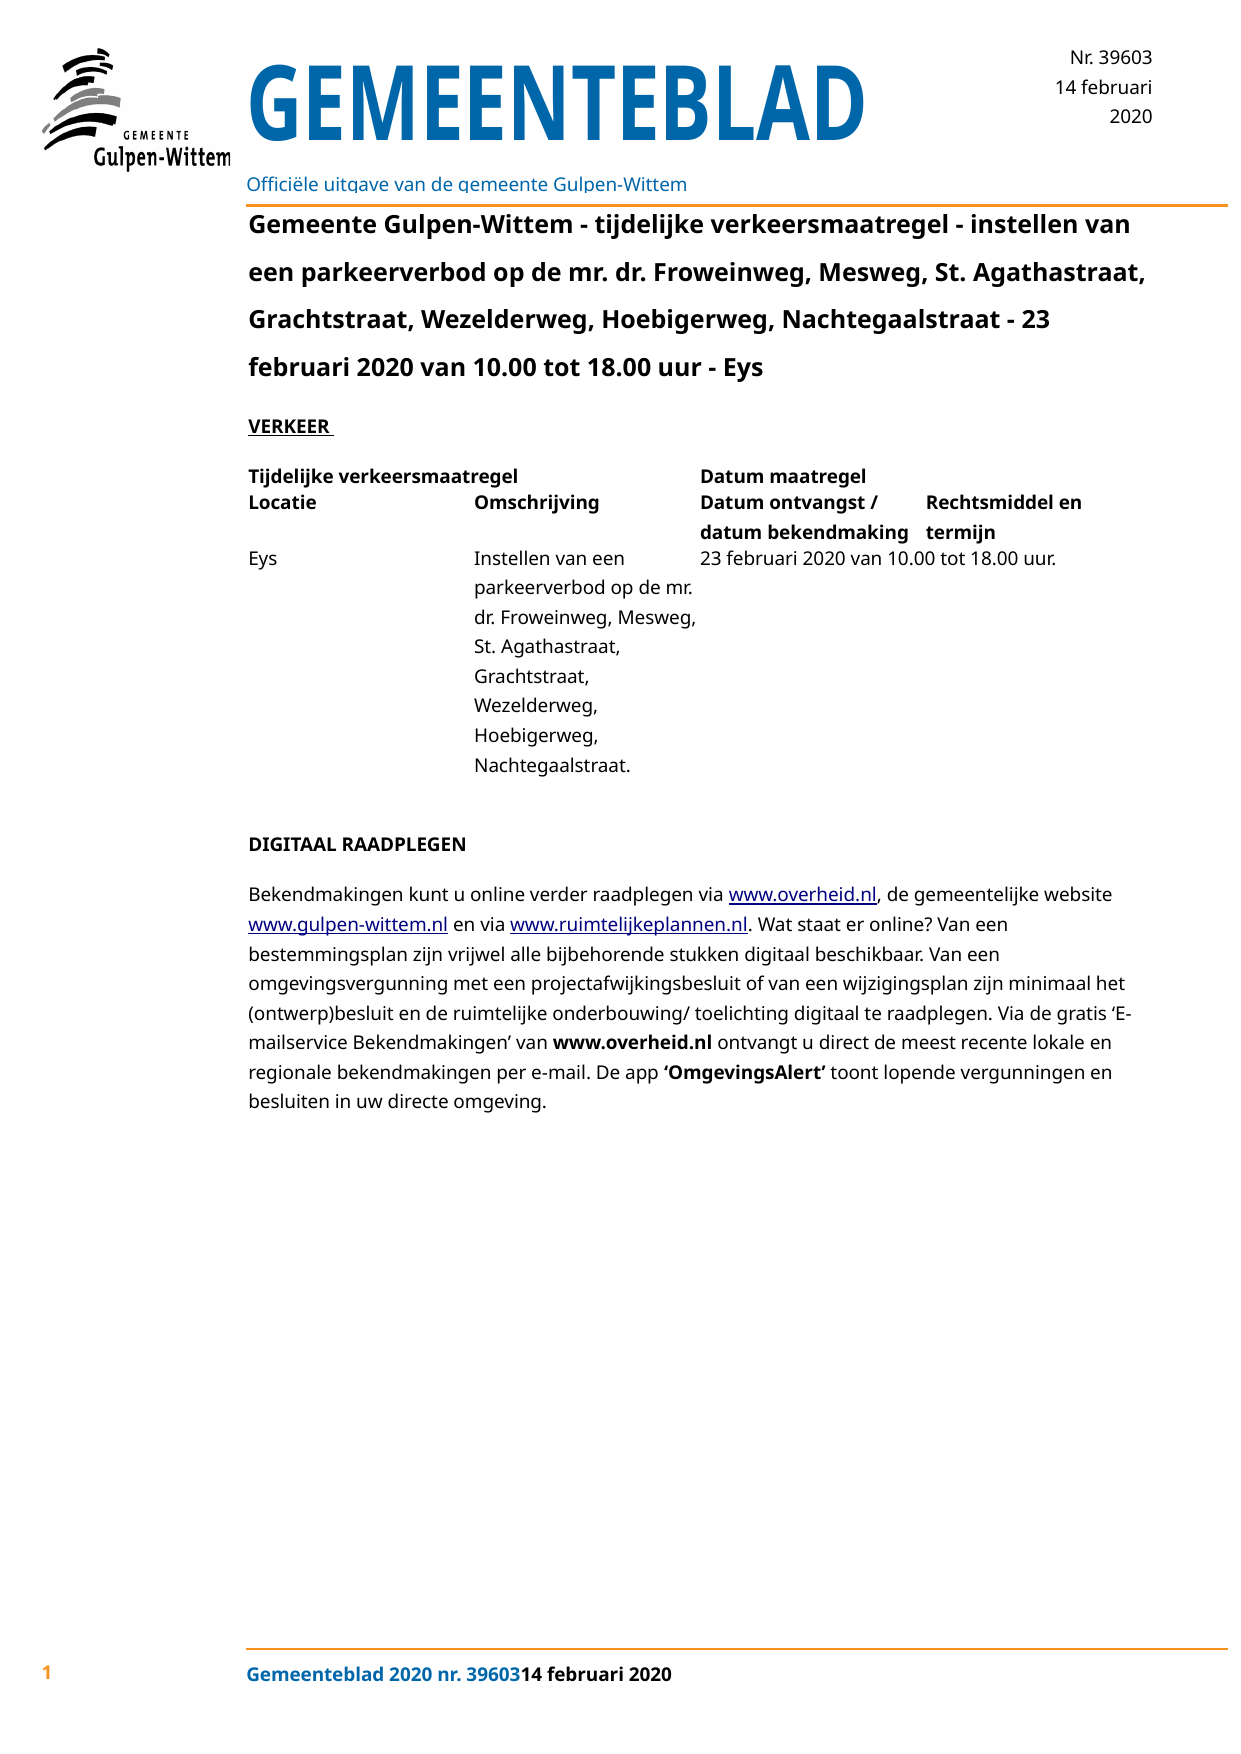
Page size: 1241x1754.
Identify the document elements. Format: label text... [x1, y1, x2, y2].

table_cell 23 februari 2020 van 10.00 tot 18.00 uur. [700, 545, 1152, 777]
table_cell Instellen van een parkeerverbod op de mr. dr. Froweinweg, Mesweg, St. Agathastraat, Grachtstraat, Wezelderweg, Hoebigerweg, Nachtegaalstraat. [474, 545, 700, 777]
text Gemeente Gulpen-Wittem - tijdelijke verkeersmaatregel - instellen van een parkeerverbod op de mr. dr. Froweinweg, Mesweg, St. Agathastraat, Grachtstraat, Wezelderweg, Hoebigerweg, Nachtegaalstraat - 23 februari 2020 van 10.00 tot 18.00 uur - Eys [248, 207, 1152, 384]
table_cell Omschrijving [474, 489, 700, 545]
table_header Tijdelijke verkeersmaatregel [248, 464, 700, 489]
table_header Datum maatregel [700, 464, 1152, 489]
table_cell Rechtsmiddel en termijn [926, 489, 1152, 545]
table_cell Eys [248, 545, 474, 777]
table_cell Datum ontvangst / datum bekendmaking [700, 489, 926, 545]
table_cell Locatie [248, 489, 474, 545]
picture [41, 47, 231, 172]
text DIGITAAL RAADPLEGEN [248, 831, 1152, 857]
text Bekendmakingen kunt u online verder raadplegen via www.overheid.nl, de gemeentelijke website www.gulpen-wittem.nl en via www.ruimtelijkeplannen.nl. Wat staat er online? Van een bestemmingsplan zijn vrijwel alle bijbehorende stukken digitaal beschikbaar. Van een omgevingsvergunning met een projectafwijkingsbesluit of van een wijzigingsplan zijn minimaal het (ontwerp)besluit en de ruimtelijke onderbouwing/ toelichting digitaal te raadplegen. Via de gratis ‘E-mailservice Bekendmakingen’ van www.overheid.nl ontvangt u direct de meest recente lokale en regionale bekendmakingen per e-mail. De app ‘OmgevingsAlert’ toont lopende vergunningen en besluiten in uw directe omgeving. [248, 882, 1152, 1114]
text VERKEER [248, 413, 1152, 439]
